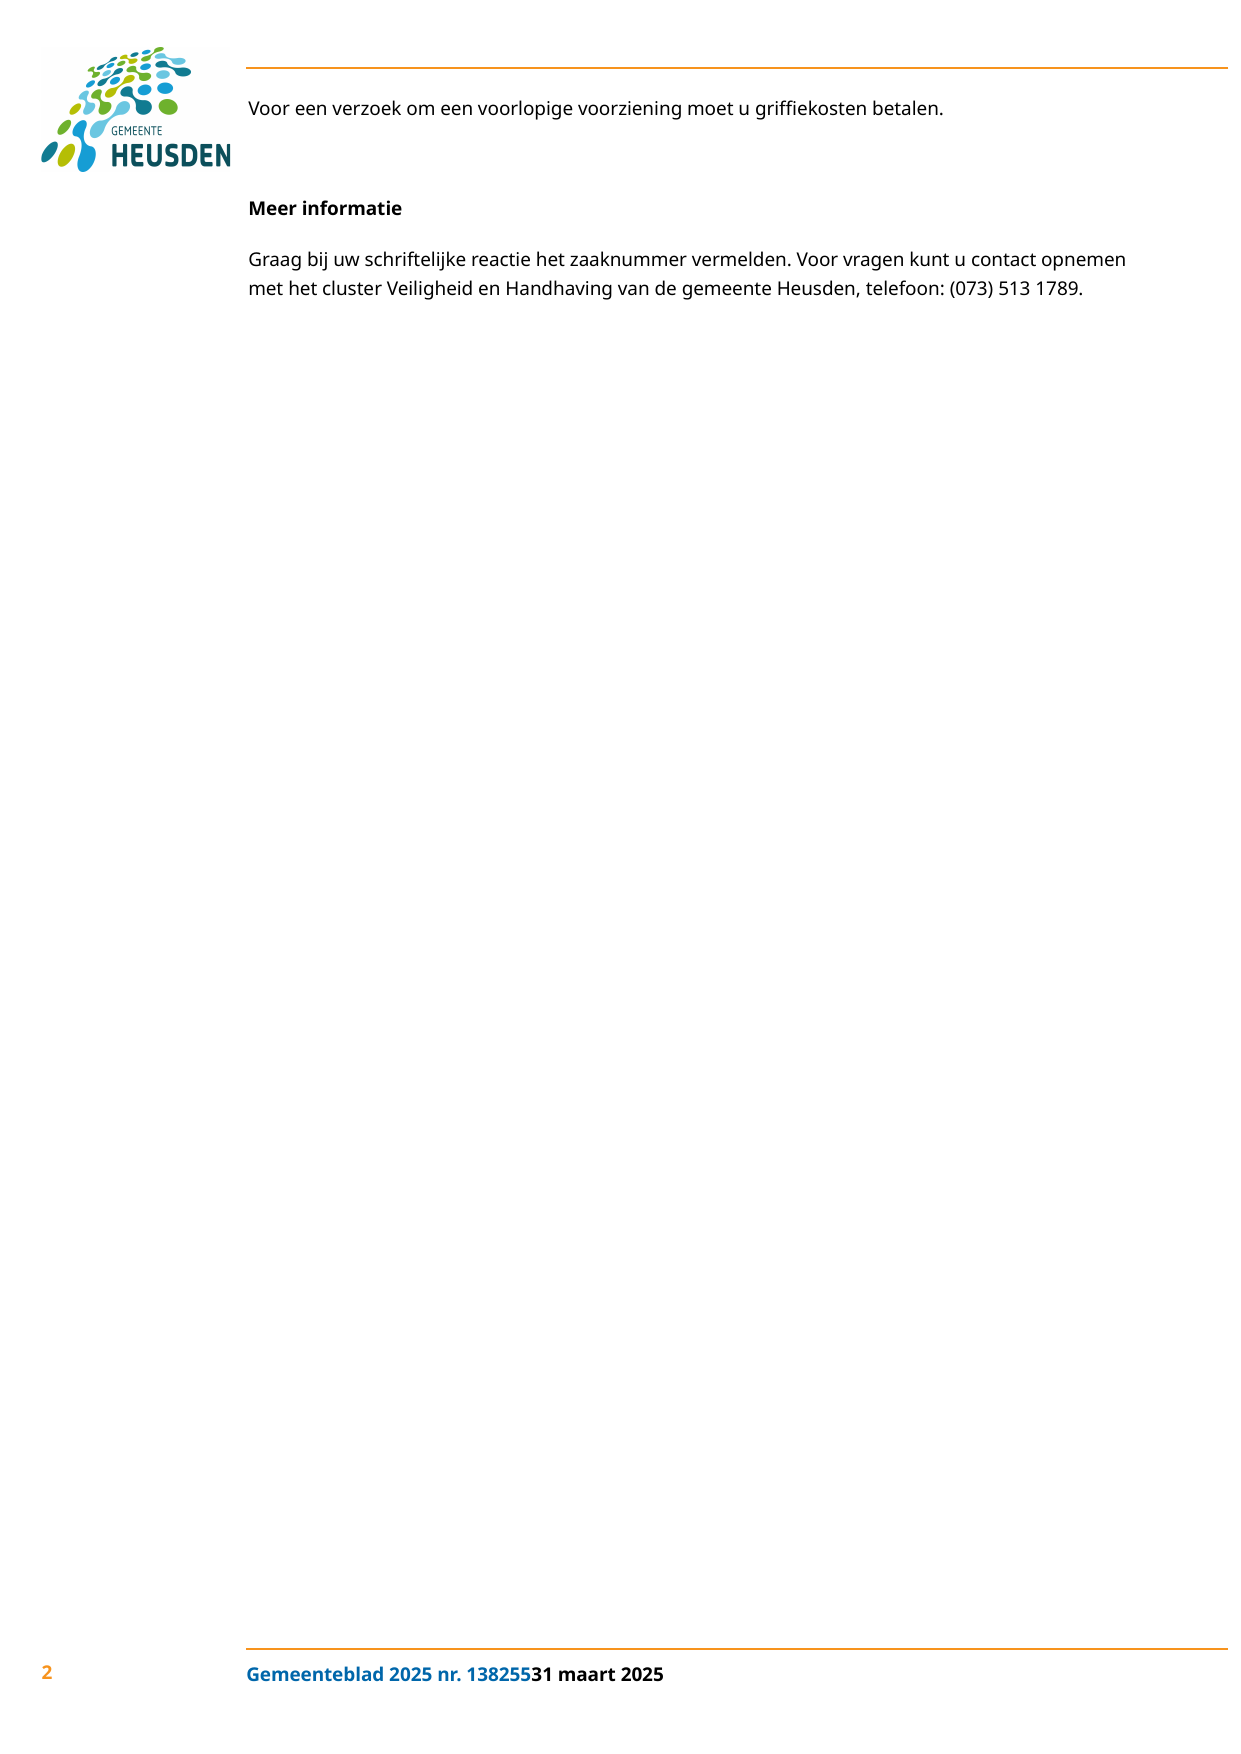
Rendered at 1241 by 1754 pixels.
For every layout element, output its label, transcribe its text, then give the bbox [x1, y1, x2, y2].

text Voor een verzoek om een voorlopige voorziening moet u griffiekosten betalen. [248, 95, 1152, 121]
text Meer informatie [248, 196, 1152, 221]
picture [41, 47, 231, 172]
text Graag bij uw schriftelijke reactie het zaaknummer vermelden. Voor vragen kunt u contact opnemen met het cluster Veiligheid en Handhaving van de gemeente Heusden, telefoon: (073) 513 1789. [248, 246, 1152, 301]
